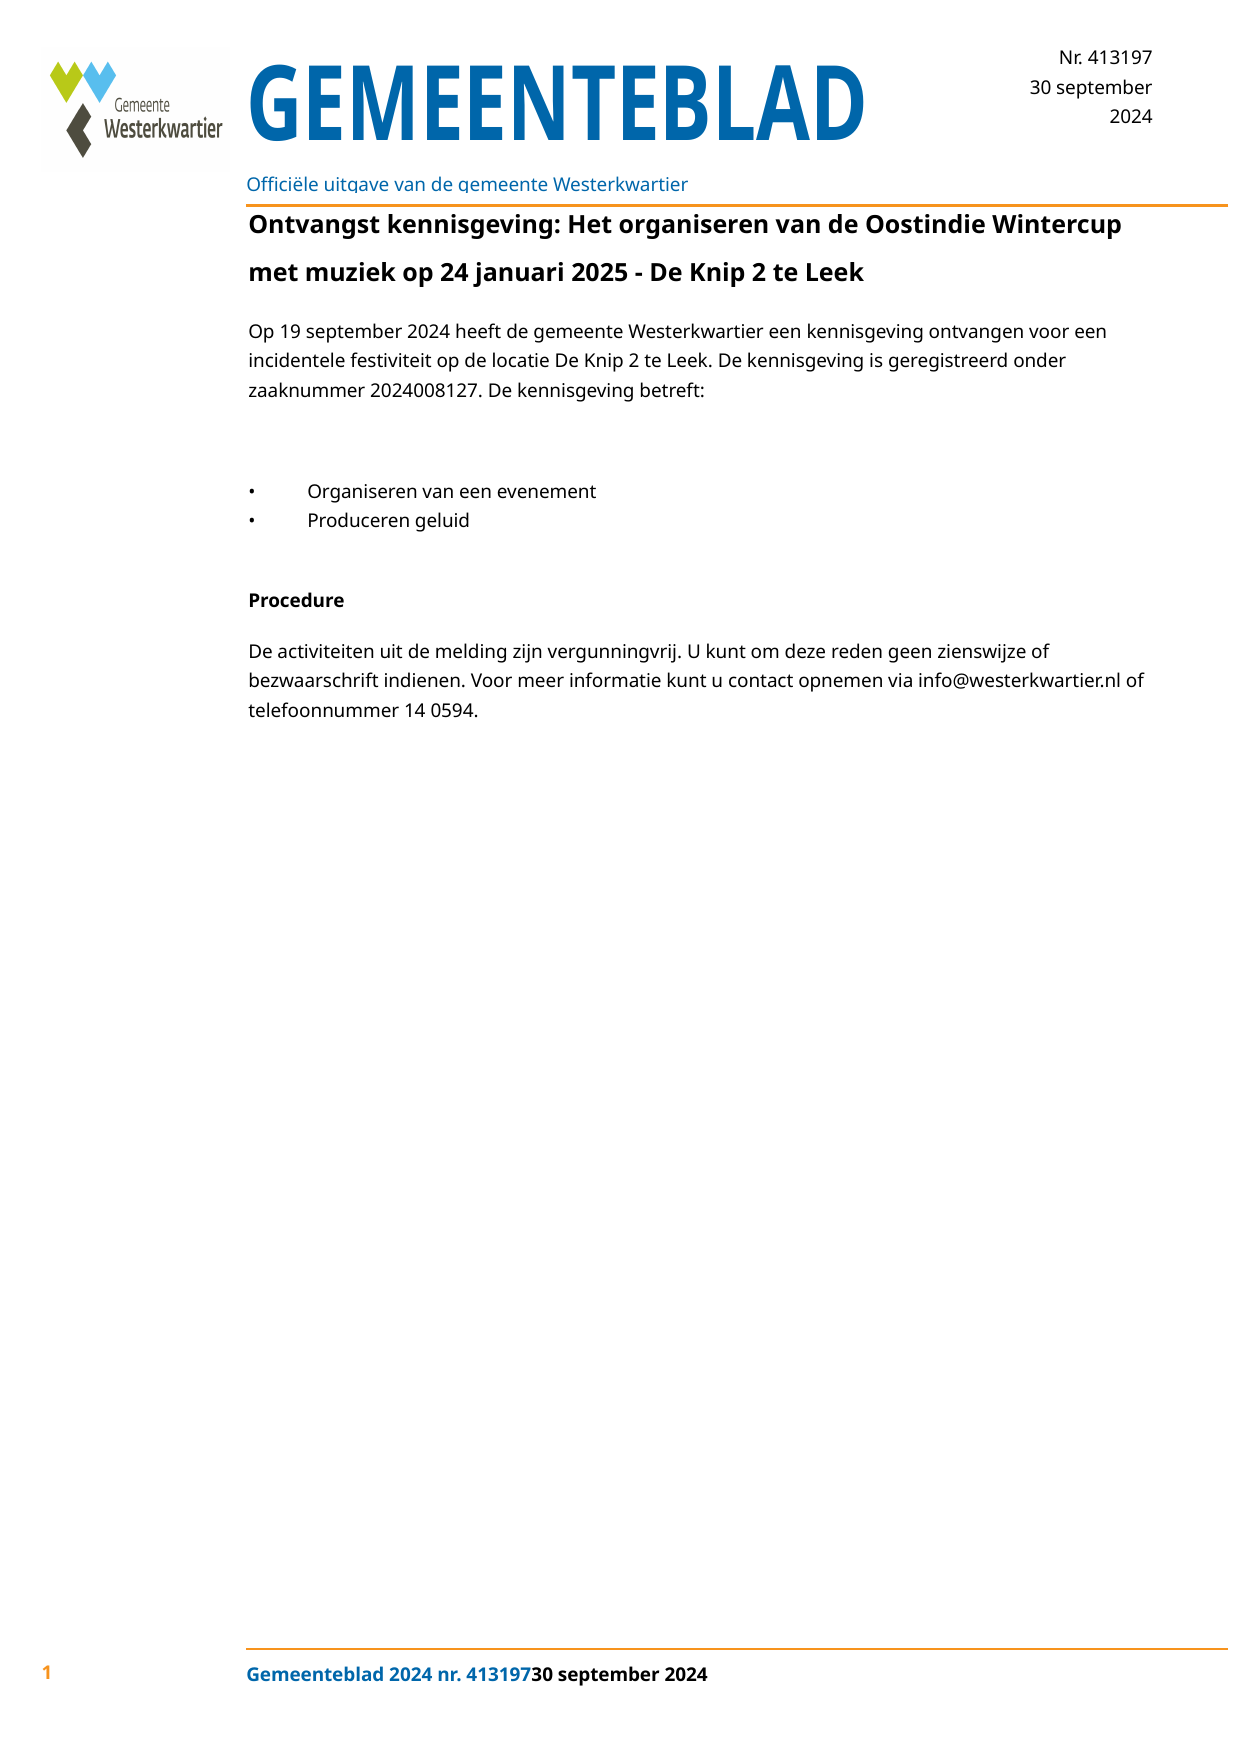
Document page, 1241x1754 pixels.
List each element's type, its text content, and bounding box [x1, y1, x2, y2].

list Organiseren van een evenement [248, 478, 1152, 504]
picture [41, 47, 231, 172]
list Produceren geluid [248, 507, 1152, 533]
text Op 19 september 2024 heeft de gemeente Westerkwartier een kennisgeving ontvangen voor een incidentele festiviteit op de locatie De Knip 2 te Leek. De kennisgeving is geregistreerd onder zaaknummer 2024008127. De kennisgeving betreft: [248, 318, 1152, 403]
text Procedure [248, 587, 1152, 613]
text Ontvangst kennisgeving: Het organiseren van de Oostindie Wintercup met muziek op 24 januari 2025 - De Knip 2 te Leek [248, 207, 1152, 288]
text De activiteiten uit de melding zijn vergunningvrij. U kunt om deze reden geen zienswijze of bezwaarschrift indienen. Voor meer informatie kunt u contact opnemen via info@westerkwartier.nl of telefoonnummer 14 0594. [248, 638, 1152, 723]
